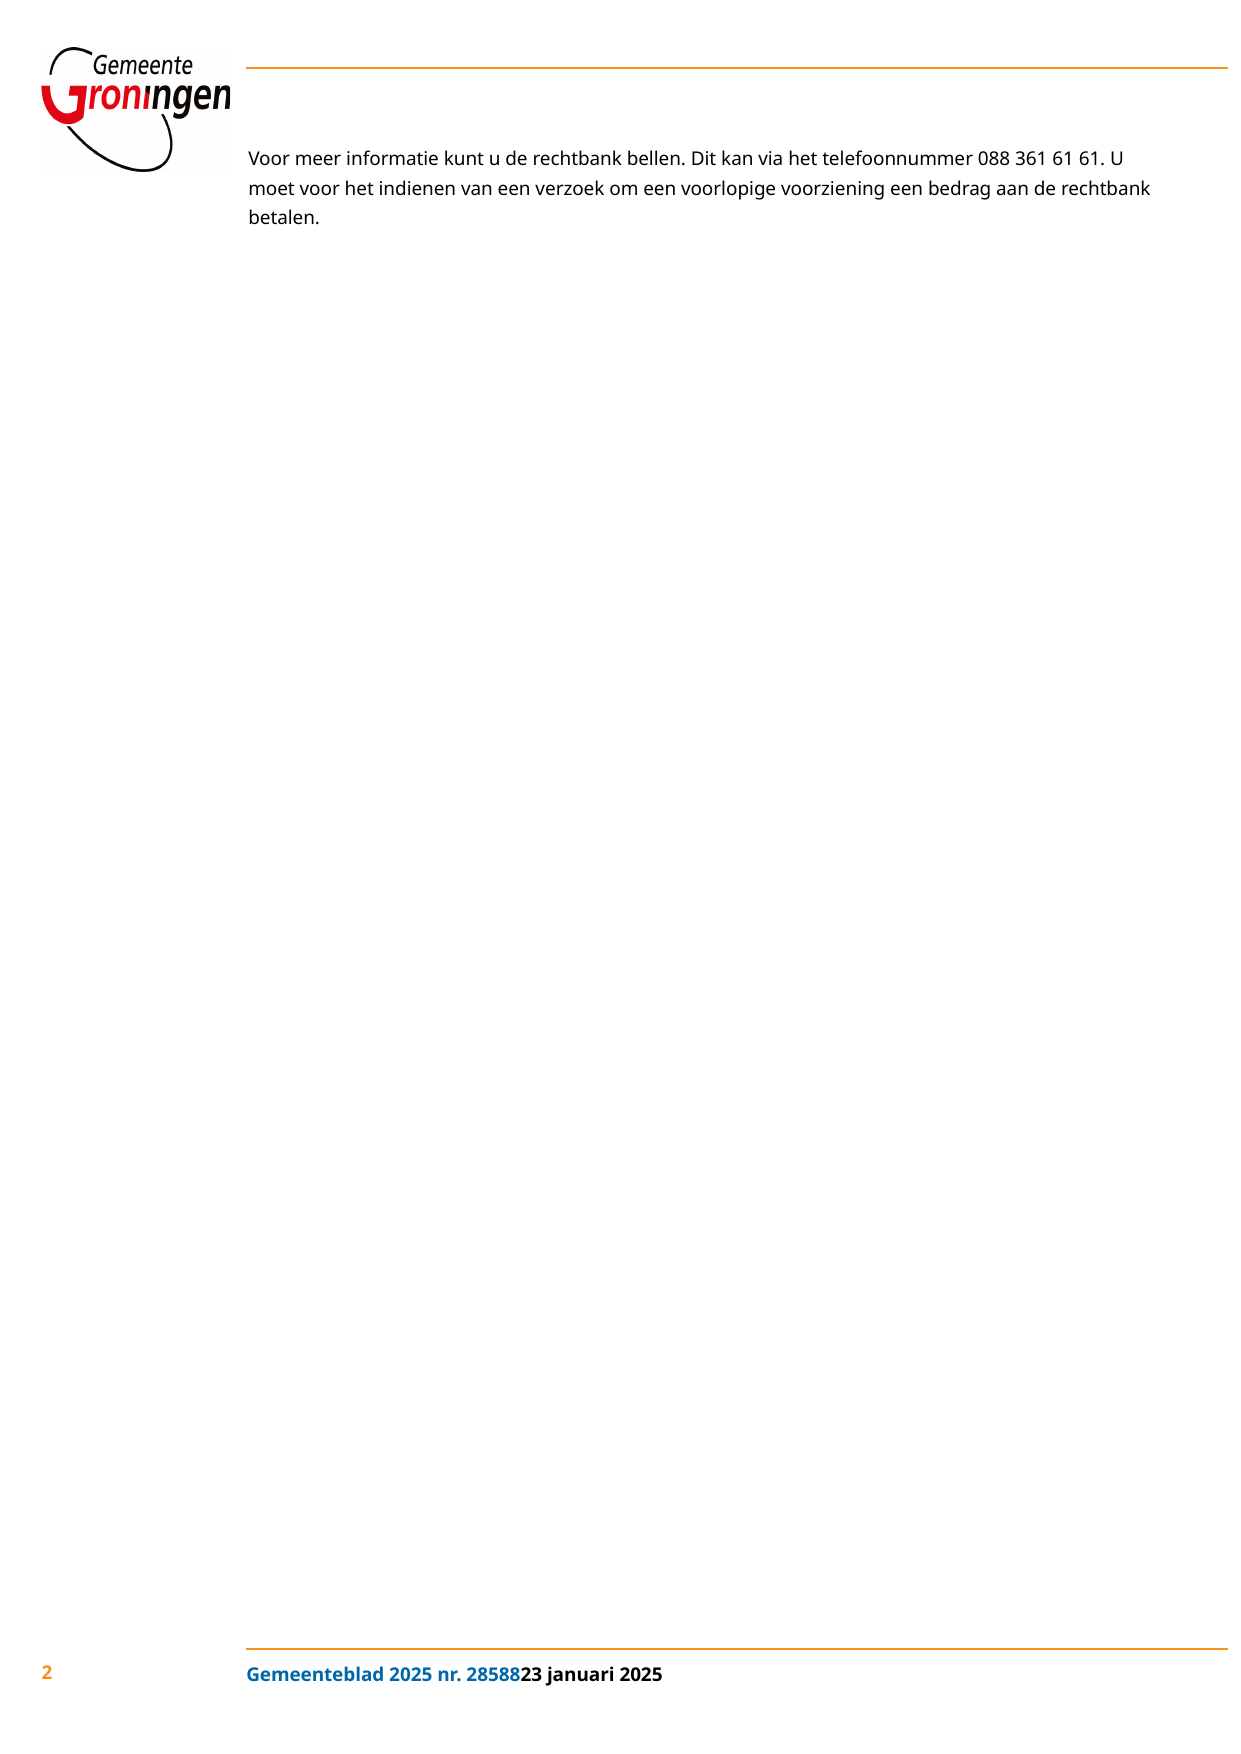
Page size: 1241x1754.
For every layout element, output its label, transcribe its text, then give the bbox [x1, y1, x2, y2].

text Voor meer informatie kunt u de rechtbank bellen. Dit kan via het telefoonnummer 088 361 61 61. U moet voor het indienen van een verzoek om een voorlopige voorziening een bedrag aan de rechtbank betalen. [248, 145, 1152, 230]
picture [41, 47, 231, 172]
